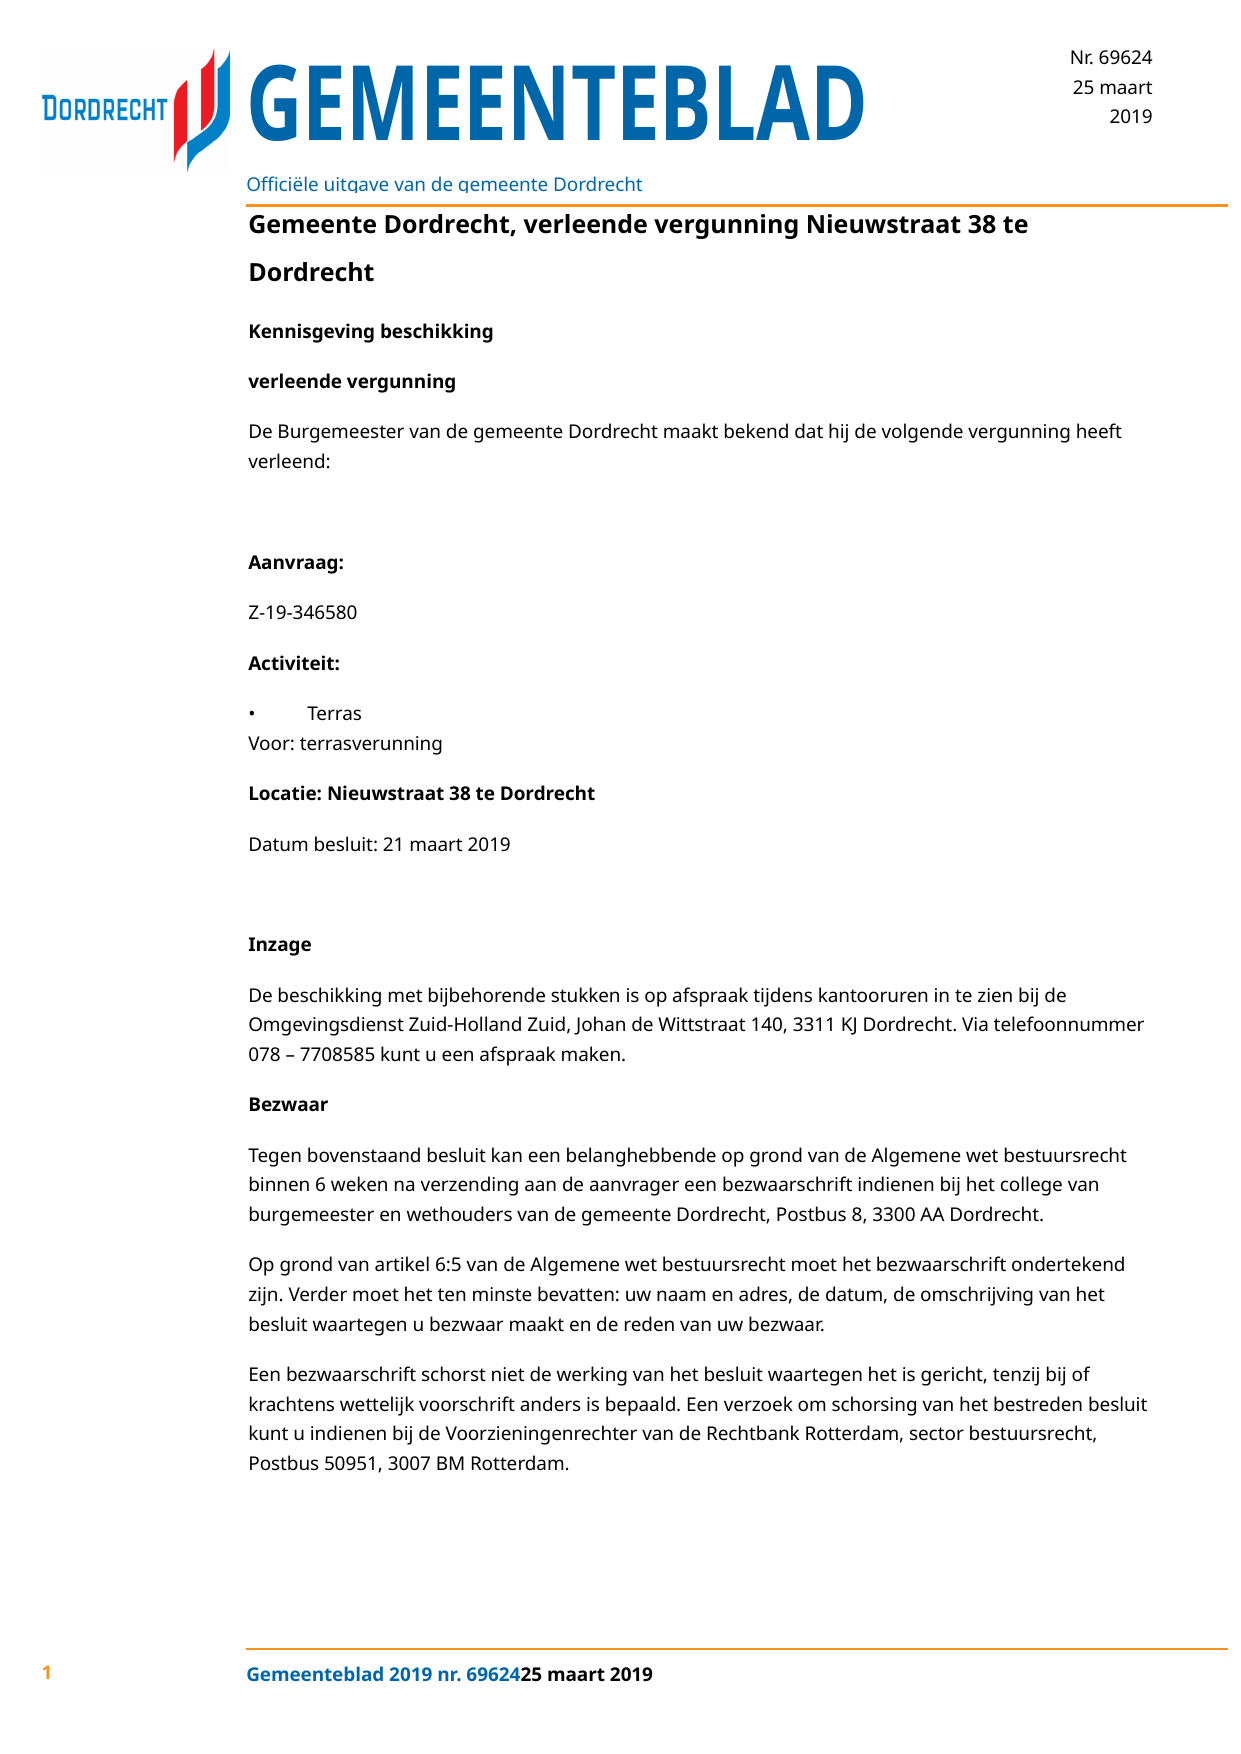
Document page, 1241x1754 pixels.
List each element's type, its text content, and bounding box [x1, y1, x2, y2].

text Aanvraag: [248, 549, 1152, 575]
text Een bezwaarschrift schorst niet de werking van het besluit waartegen het is gericht, tenzij bij of krachtens wettelijk voorschrift anders is bepaald. Een verzoek om schorsing van het bestreden besluit kunt u indienen bij de Voorzieningenrechter van de Rechtbank Rotterdam, sector bestuursrecht, Postbus 50951, 3007 BM Rotterdam. [248, 1361, 1152, 1476]
text Locatie: Nieuwstraat 38 te Dordrecht [248, 780, 1152, 806]
text Bezwaar [248, 1092, 1152, 1117]
text Z-19-346580 [248, 599, 1152, 625]
picture [41, 47, 231, 172]
list Terras [248, 700, 1152, 726]
text Datum besluit: 21 maart 2019 [248, 831, 1152, 857]
text Kennisgeving beschikking [248, 318, 1152, 344]
text Inzage [248, 932, 1152, 957]
text Op grond van artikel 6:5 van de Algemene wet bestuursrecht moet het bezwaarschrift ondertekend zijn. Verder moet het ten minste bevatten: uw naam en adres, de datum, de omschrijving van het besluit waartegen u bezwaar maakt en de reden van uw bezwaar. [248, 1252, 1152, 1337]
text Gemeente Dordrecht, verleende vergunning Nieuwstraat 38 te Dordrecht [248, 207, 1152, 288]
text verleende vergunning [248, 368, 1152, 394]
text Tegen bovenstaand besluit kan een belanghebbende op grond van de Algemene wet bestuursrecht binnen 6 weken na verzending aan de aanvrager een bezwaarschrift indienen bij het college van burgemeester en wethouders van de gemeente Dordrecht, Postbus 8, 3300 AA Dordrecht. [248, 1142, 1152, 1227]
text De Burgemeester van de gemeente Dordrecht maakt bekend dat hij de volgende vergunning heeft verleend: [248, 419, 1152, 474]
text Activiteit: [248, 650, 1152, 676]
text Voor: terrasverunning [248, 730, 1152, 756]
text De beschikking met bijbehorende stukken is op afspraak tijdens kantooruren in te zien bij de Omgevingsdienst Zuid-Holland Zuid, Johan de Wittstraat 140, 3311 KJ Dordrecht. Via telefoonnummer 078 – 7708585 kunt u een afspraak maken. [248, 982, 1152, 1067]
